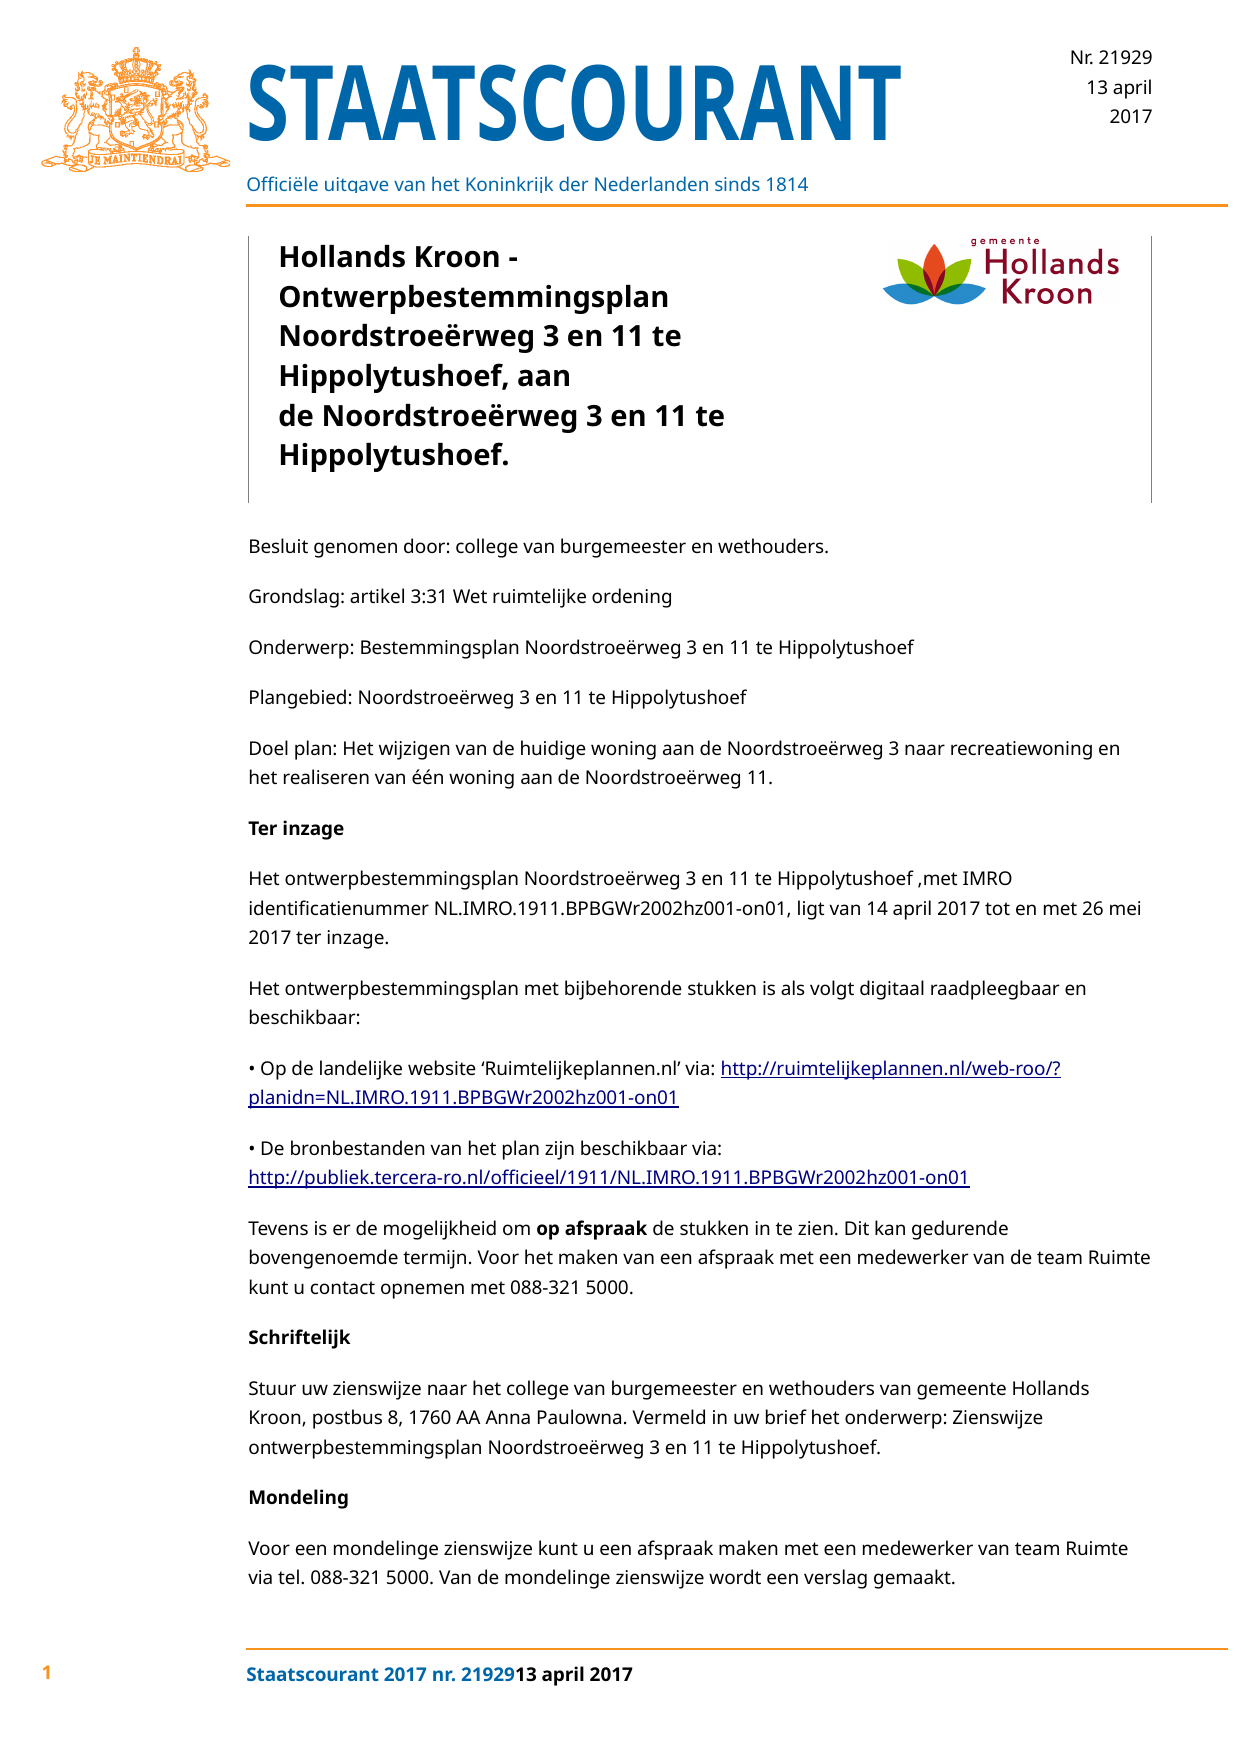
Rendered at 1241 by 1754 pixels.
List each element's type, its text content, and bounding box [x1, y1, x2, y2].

text Tevens is er de mogelijkheid om op afspraak de stukken in te zien. Dit kan gedurende bovengenoemde termijn. Voor het maken van een afspraak met een medewerker van de team Ruimte kunt u contact opnemen met 088-321 5000. [248, 1215, 1152, 1299]
text Het ontwerpbestemmingsplan Noordstroeërweg 3 en 11 te Hippolytushoef ,met IMRO identificatienummer NL.IMRO.1911.BPBGWr2002hz001-on01, ligt van 14 april 2017 tot en met 26 mei 2017 ter inzage. [248, 865, 1152, 950]
text Voor een mondelinge zienswijze kunt u een afspraak maken met een medewerker van team Ruimte via tel. 088-321 5000. Van de mondelinge zienswijze wordt een verslag gemaakt. [248, 1535, 1152, 1590]
text Grondslag: artikel 3:31 Wet ruimtelijke ordening [248, 583, 1152, 609]
text • Op de landelijke website ‘Ruimtelijkeplannen.nl’ via: http://ruimtelijkeplannen.nl/web-roo/?planidn=NL.IMRO.1911.BPBGWr2002hz001-on01 [248, 1055, 1152, 1110]
table_header Hollands Kroon - Ontwerpbestemmingsplan Noordstroeërweg 3 en 11 te Hippolytushoef, aan de Noordstroeërweg 3 en 11 te Hippolytushoef. [249, 236, 850, 503]
text Besluit genomen door: college van burgemeester en wethouders. [248, 533, 1152, 559]
text Stuur uw zienswijze naar het college van burgemeester en wethouders van gemeente Hollands Kroon, postbus 8, 1760 AA Anna Paulowna. Vermeld in uw brief het onderwerp: Zienswijze ontwerpbestemmingsplan Noordstroeërweg 3 en 11 te Hippolytushoef. [248, 1375, 1152, 1459]
text • De bronbestanden van het plan zijn beschikbaar via: http://publiek.tercera-ro.nl/officieel/1911/NL.IMRO.1911.BPBGWr2002hz001-on01 [248, 1135, 1152, 1190]
picture [41, 47, 231, 172]
table_header [850, 236, 1151, 503]
text Mondeling [248, 1484, 1152, 1510]
picture [882, 236, 1119, 305]
text Het ontwerpbestemmingsplan met bijbehorende stukken is als volgt digitaal raadpleegbaar en beschikbaar: [248, 975, 1152, 1030]
text Plangebied: Noordstroeërweg 3 en 11 te Hippolytushoef [248, 684, 1152, 710]
text Schriftelijk [248, 1324, 1152, 1350]
text Doel plan: Het wijzigen van de huidige woning aan de Noordstroeërweg 3 naar recreatiewoning en het realiseren van één woning aan de Noordstroeërweg 11. [248, 735, 1152, 790]
text Onderwerp: Bestemmingsplan Noordstroeërweg 3 en 11 te Hippolytushoef [248, 634, 1152, 659]
text Ter inzage [248, 815, 1152, 840]
